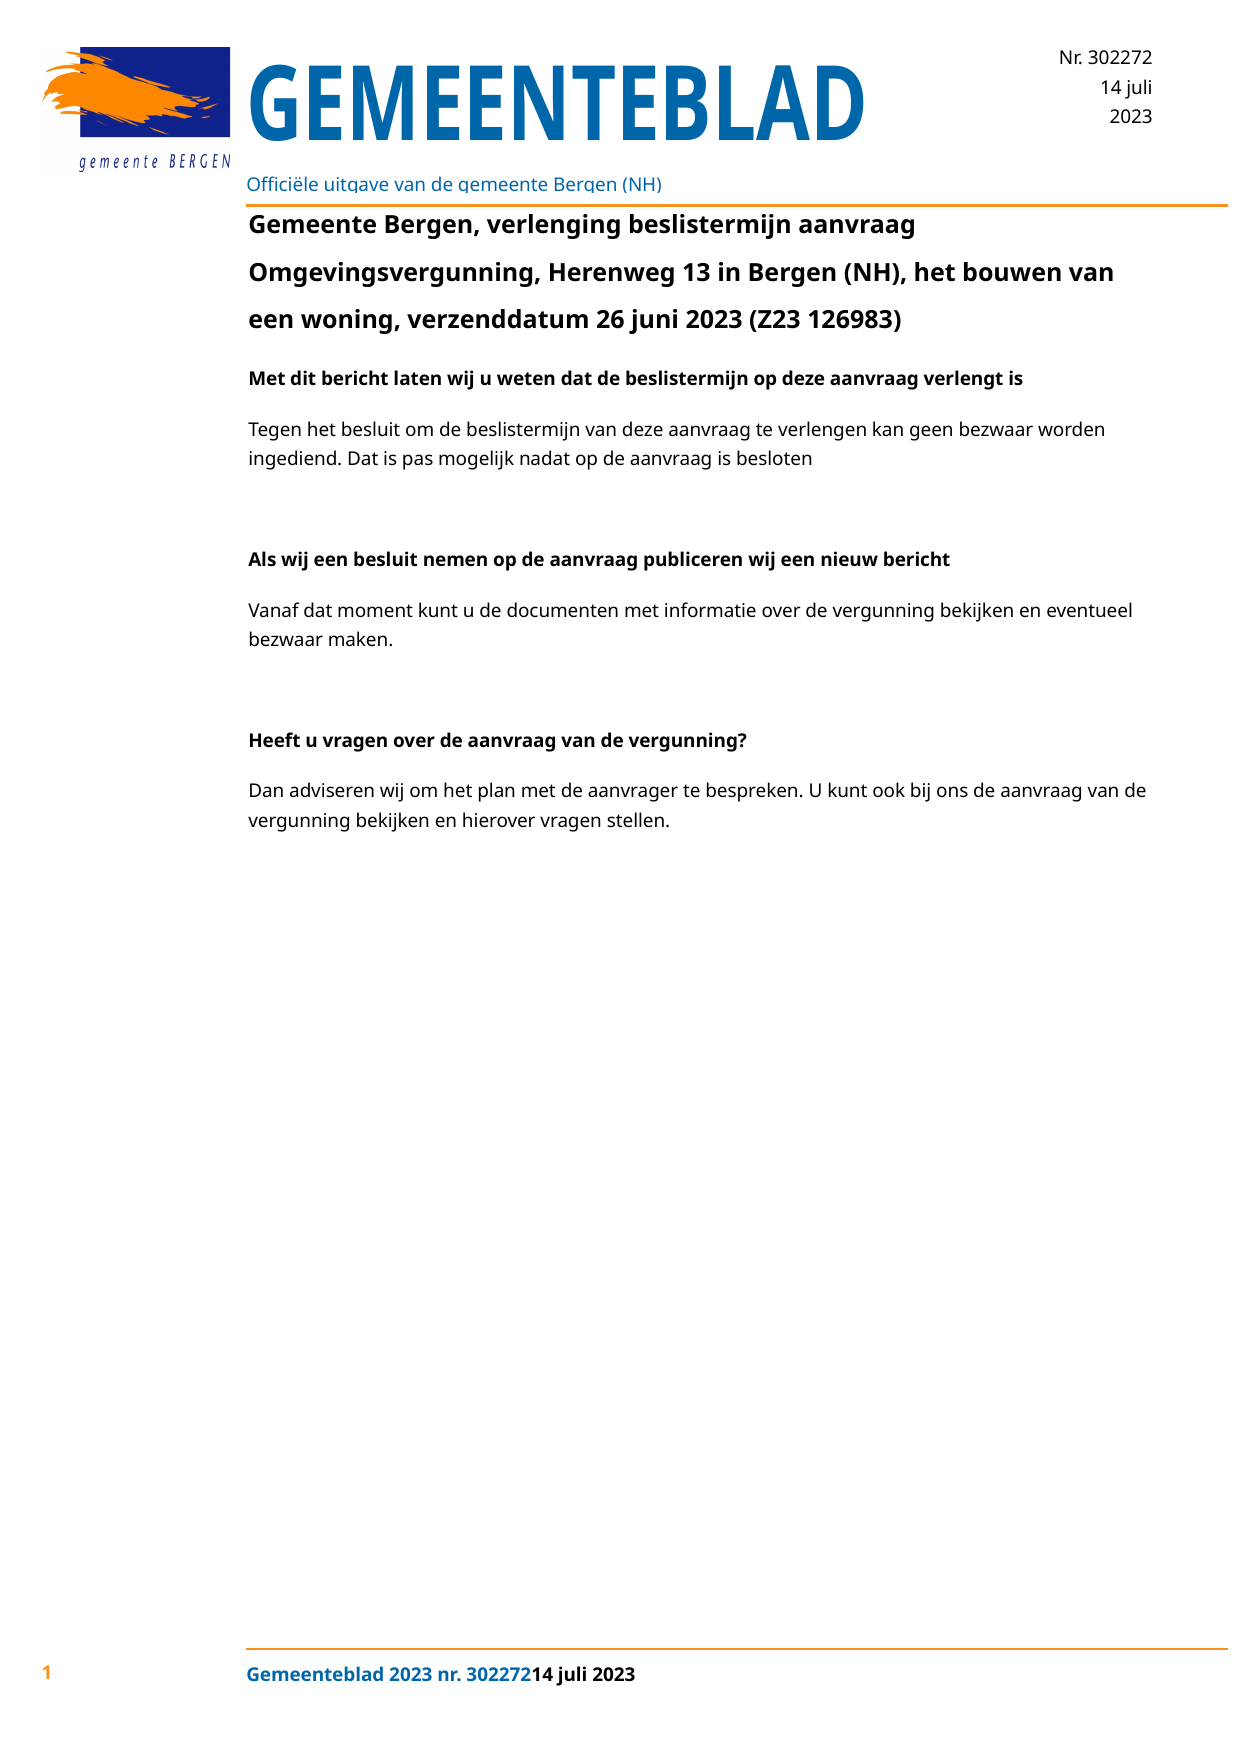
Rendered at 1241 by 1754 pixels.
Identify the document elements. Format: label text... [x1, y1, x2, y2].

text Vanaf dat moment kunt u de documenten met informatie over de vergunning bekijken en eventueel bezwaar maken. [248, 597, 1152, 652]
picture [41, 47, 231, 172]
text Tegen het besluit om de beslistermijn van deze aanvraag te verlengen kan geen bezwaar worden ingediend. Dat is pas mogelijk nadat op de aanvraag is besloten [248, 416, 1152, 471]
text Gemeente Bergen, verlenging beslistermijn aanvraag Omgevingsvergunning, Herenweg 13 in Bergen (NH), het bouwen van een woning, verzenddatum 26 juni 2023 (Z23 126983) [248, 207, 1152, 336]
text Met dit bericht laten wij u weten dat de beslistermijn op deze aanvraag verlengt is [248, 366, 1152, 391]
text Heeft u vragen over de aanvraag van de vergunning? [248, 727, 1152, 753]
text Als wij een besluit nemen op de aanvraag publiceren wij een nieuw bericht [248, 546, 1152, 572]
text Dan adviseren wij om het plan met de aanvrager te bespreken. U kunt ook bij ons de aanvraag van de vergunning bekijken en hierover vragen stellen. [248, 778, 1152, 833]
